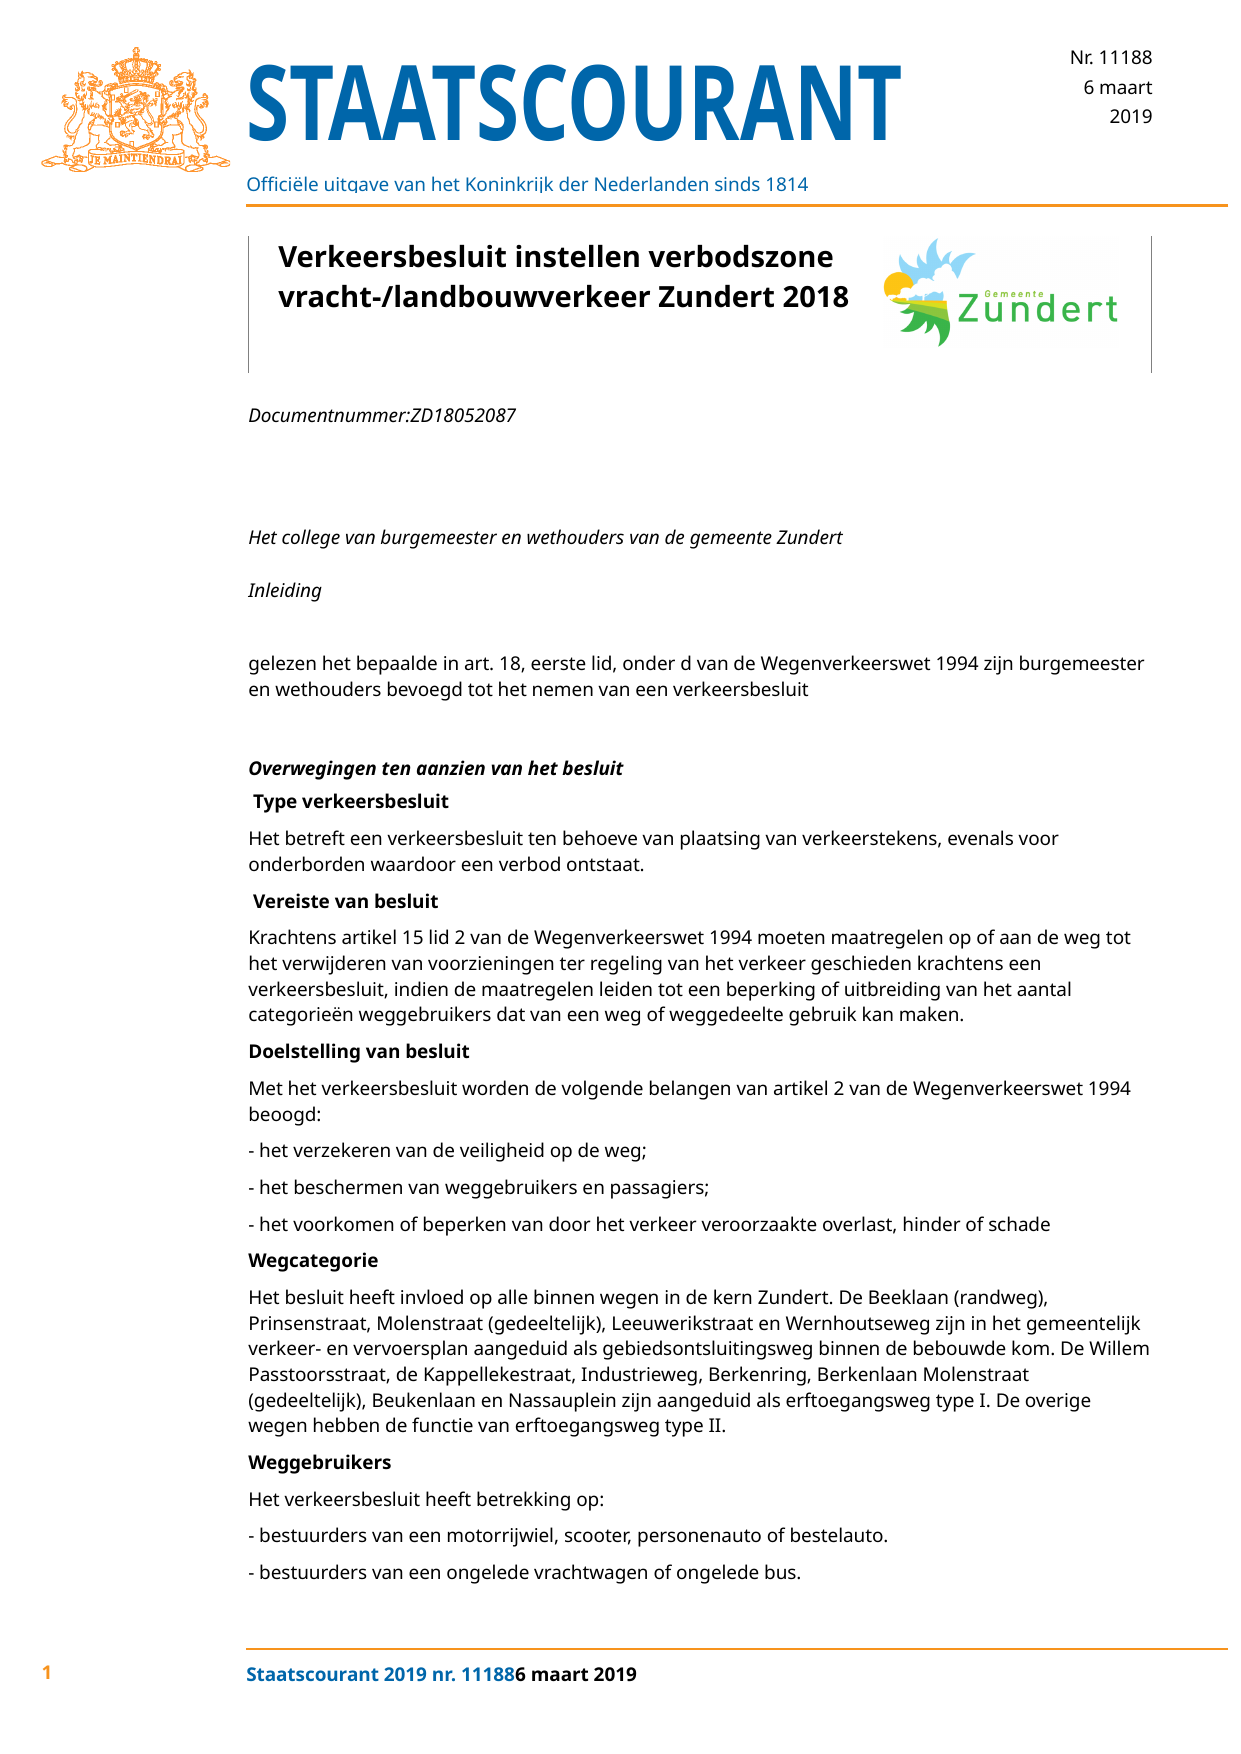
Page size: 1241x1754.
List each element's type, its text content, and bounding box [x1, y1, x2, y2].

text Weggebruikers [248, 1449, 1152, 1475]
text Het betreft een verkeersbesluit ten behoeve van plaatsing van verkeerstekens, evenals voor onderborden waardoor een verbod ontstaat. [248, 825, 1152, 877]
table_header Verkeersbesluit instellen verbodszone vracht-/landbouwverkeer Zundert 2018 [249, 236, 850, 373]
text - het verzekeren van de veiligheid op de weg; [248, 1137, 1152, 1163]
text Inleiding [248, 577, 1152, 603]
text - het voorkomen of beperken van door het verkeer veroorzaakte overlast, hinder of schade [248, 1211, 1152, 1236]
text Het besluit heeft invloed op alle binnen wegen in de kern Zundert. De Beeklaan (randweg), Prinsenstraat, Molenstraat (gedeeltelijk), Leeuwerikstraat en Wernhoutseweg zijn in het gemeentelijk verkeer- en vervoersplan aangeduid als gebiedsontsluitingsweg binnen de bebouwde kom. De Willem Passtoorsstraat, de Kappellekestraat, Industrieweg, Berkenring, Berkenlaan Molenstraat (gedeeltelijk), Beukenlaan en Nassauplein zijn aangeduid als erftoegangsweg type I. De overige wegen hebben de functie van erftoegangsweg type II. [248, 1284, 1152, 1438]
text Doelstelling van besluit [248, 1038, 1152, 1064]
text Overwegingen ten aanzien van het besluit [248, 755, 1152, 780]
text gelezen het bepaalde in art. 18, eerste lid, onder d van de Wegenverkeerswet 1994 zijn burgemeester en wethouders bevoegd tot het nemen van een verkeersbesluit [248, 650, 1152, 702]
text Het college van burgemeester en wethouders van de gemeente Zundert [248, 524, 1152, 550]
text Met het verkeersbesluit worden de volgende belangen van artikel 2 van de Wegenverkeerswet 1994 beoogd: [248, 1075, 1152, 1126]
text - het beschermen van weggebruikers en passagiers; [248, 1174, 1152, 1200]
picture [41, 47, 231, 172]
picture [882, 236, 1119, 348]
text - bestuurders van een motorrijwiel, scooter, personenauto of bestelauto. [248, 1523, 1152, 1548]
table_header [850, 236, 1151, 373]
text ​ Type verkeersbesluit [248, 789, 1152, 814]
text Documentnummer:ZD18052087 [248, 402, 1152, 428]
text Het verkeersbesluit heeft betrekking op: [248, 1486, 1152, 1512]
text - bestuurders van een ongelede vrachtwagen of ongelede bus. [248, 1559, 1152, 1585]
text Krachtens artikel 15 lid 2 van de Wegenverkeerswet 1994 moeten maatregelen op of aan de weg tot het verwijderen van voorzieningen ter regeling van het verkeer geschieden krachtens een verkeersbesluit, indien de maatregelen leiden tot een beperking of uitbreiding van het aantal categorieën weggebruikers dat van een weg of weggedeelte gebruik kan maken. [248, 924, 1152, 1027]
text ​ Vereiste van besluit [248, 888, 1152, 913]
text Wegcategorie [248, 1247, 1152, 1273]
